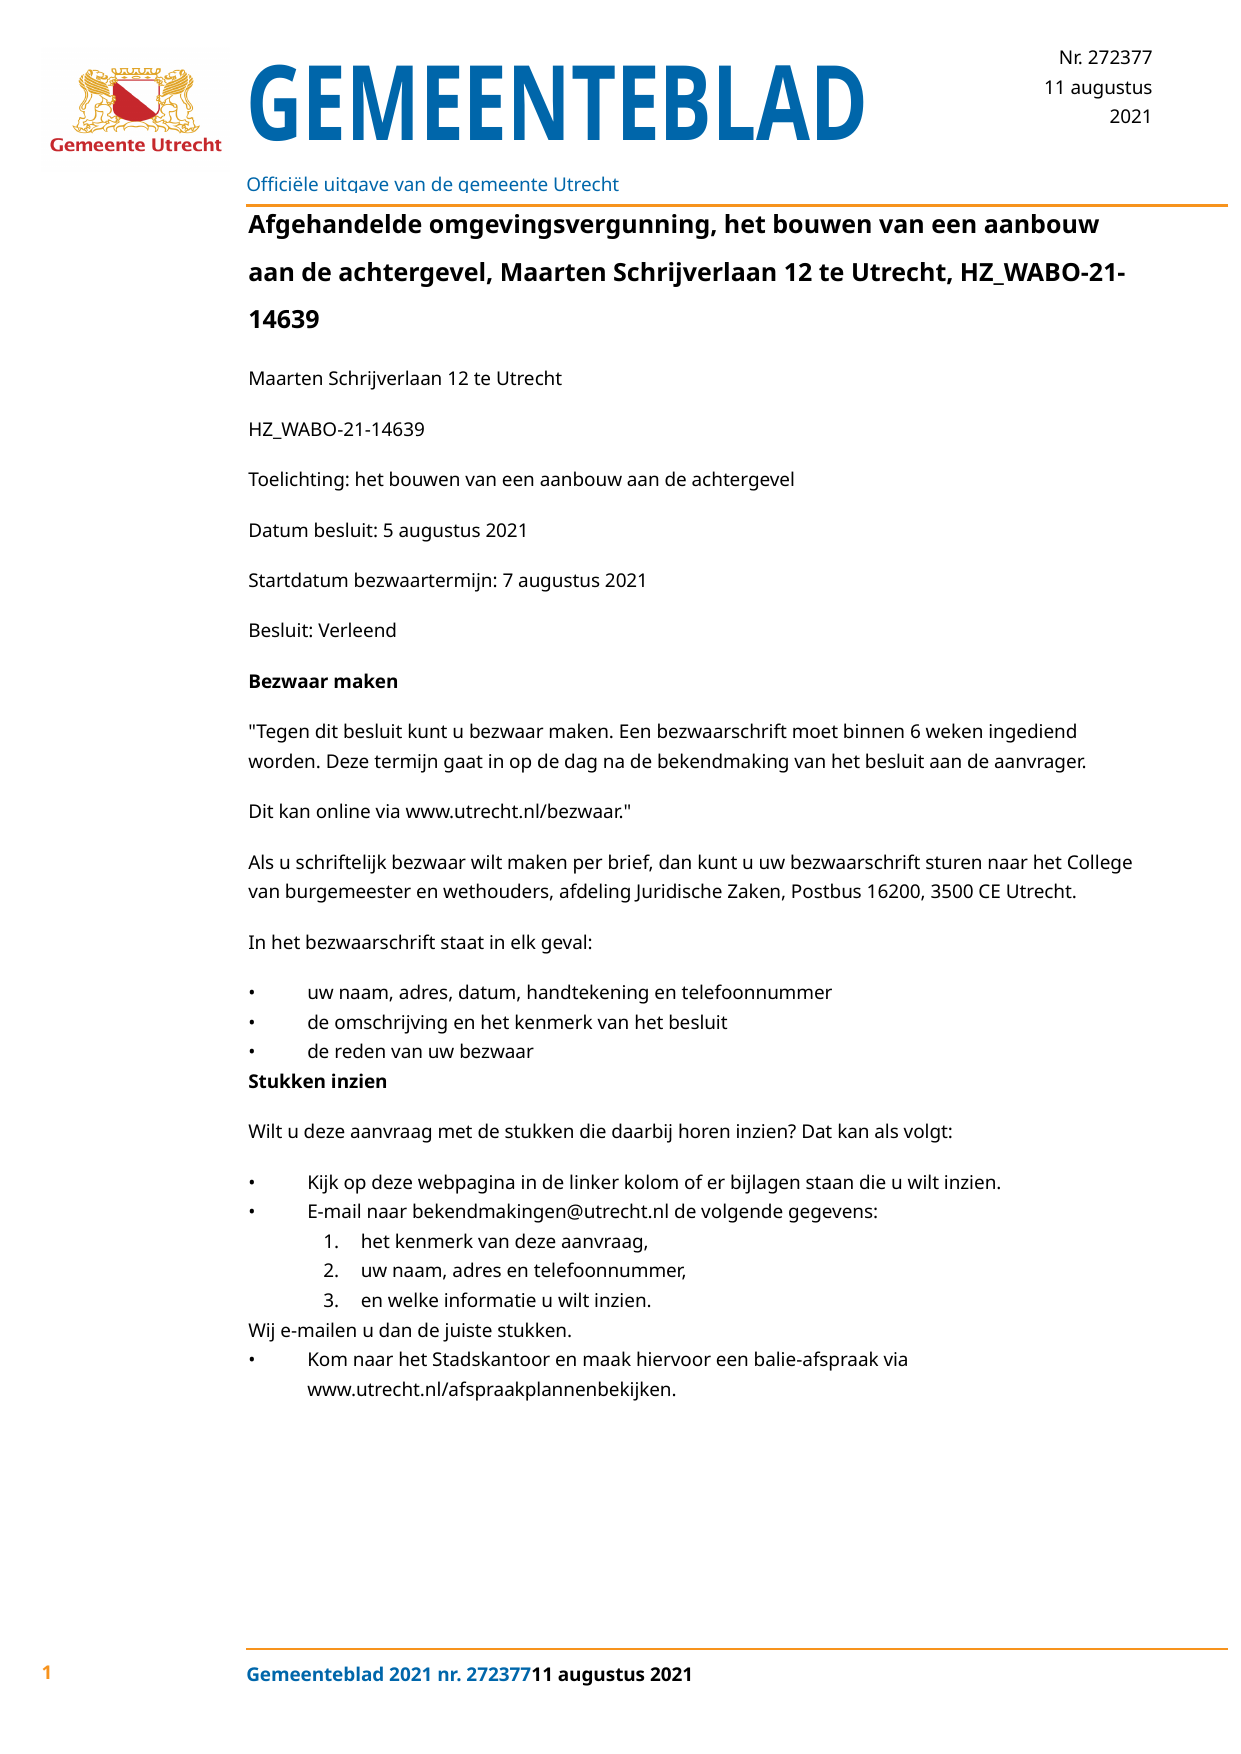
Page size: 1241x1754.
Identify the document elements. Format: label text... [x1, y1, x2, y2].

list uw naam, adres en telefoonnummer, [323, 1258, 1152, 1283]
text Maarten Schrijverlaan 12 te Utrecht [248, 366, 1152, 391]
list uw naam, adres, datum, handtekening en telefoonnummer [248, 979, 1152, 1005]
list en welke informatie u wilt inzien. [323, 1287, 1152, 1313]
text Datum besluit: 5 augustus 2021 [248, 517, 1152, 542]
list de omschrijving en het kenmerk van het besluit [248, 1009, 1152, 1034]
text In het bezwaarschrift staat in elk geval: [248, 929, 1152, 954]
text Startdatum bezwaartermijn: 7 augustus 2021 [248, 567, 1152, 593]
text "Tegen dit besluit kunt u bezwaar maken. Een bezwaarschrift moet binnen 6 weken ingediend worden. Deze termijn gaat in op de dag na de bekendmaking van het besluit aan de aanvrager. [248, 718, 1152, 774]
text Wilt u deze aanvraag met de stukken die daarbij horen inzien? Dat kan als volgt: [248, 1118, 1152, 1144]
picture [41, 47, 231, 172]
text Toelichting: het bouwen van een aanbouw aan de achtergevel [248, 466, 1152, 492]
text Afgehandelde omgevingsvergunning, het bouwen van een aanbouw aan de achtergevel, Maarten Schrijverlaan 12 te Utrecht, HZ_WABO-21-14639 [248, 207, 1152, 336]
text HZ_WABO-21-14639 [248, 416, 1152, 442]
list Kom naar het Stadskantoor en maak hiervoor een balie-afspraak via www.utrecht.nl/afspraakplannenbekijken. [248, 1346, 1152, 1402]
list het kenmerk van deze aanvraag, [323, 1228, 1152, 1254]
text Besluit: Verleend [248, 618, 1152, 643]
text Stukken inzien [248, 1068, 1152, 1094]
text Wij e-mailen u dan de juiste stukken. [248, 1317, 1152, 1342]
text Bezwaar maken [248, 668, 1152, 694]
text Dit kan online via www.utrecht.nl/bezwaar." [248, 798, 1152, 824]
text Als u schriftelijk bezwaar wilt maken per brief, dan kunt u uw bezwaarschrift sturen naar het College van burgemeester en wethouders, afdeling Juridische Zaken, Postbus 16200, 3500 CE Utrecht. [248, 849, 1152, 904]
list Kijk op deze webpagina in de linker kolom of er bijlagen staan die u wilt inzien. [248, 1169, 1152, 1194]
list de reden van uw bezwaar [248, 1038, 1152, 1064]
list E-mail naar bekendmakingen@utrecht.nl de volgende gegevens: [248, 1198, 1152, 1224]
